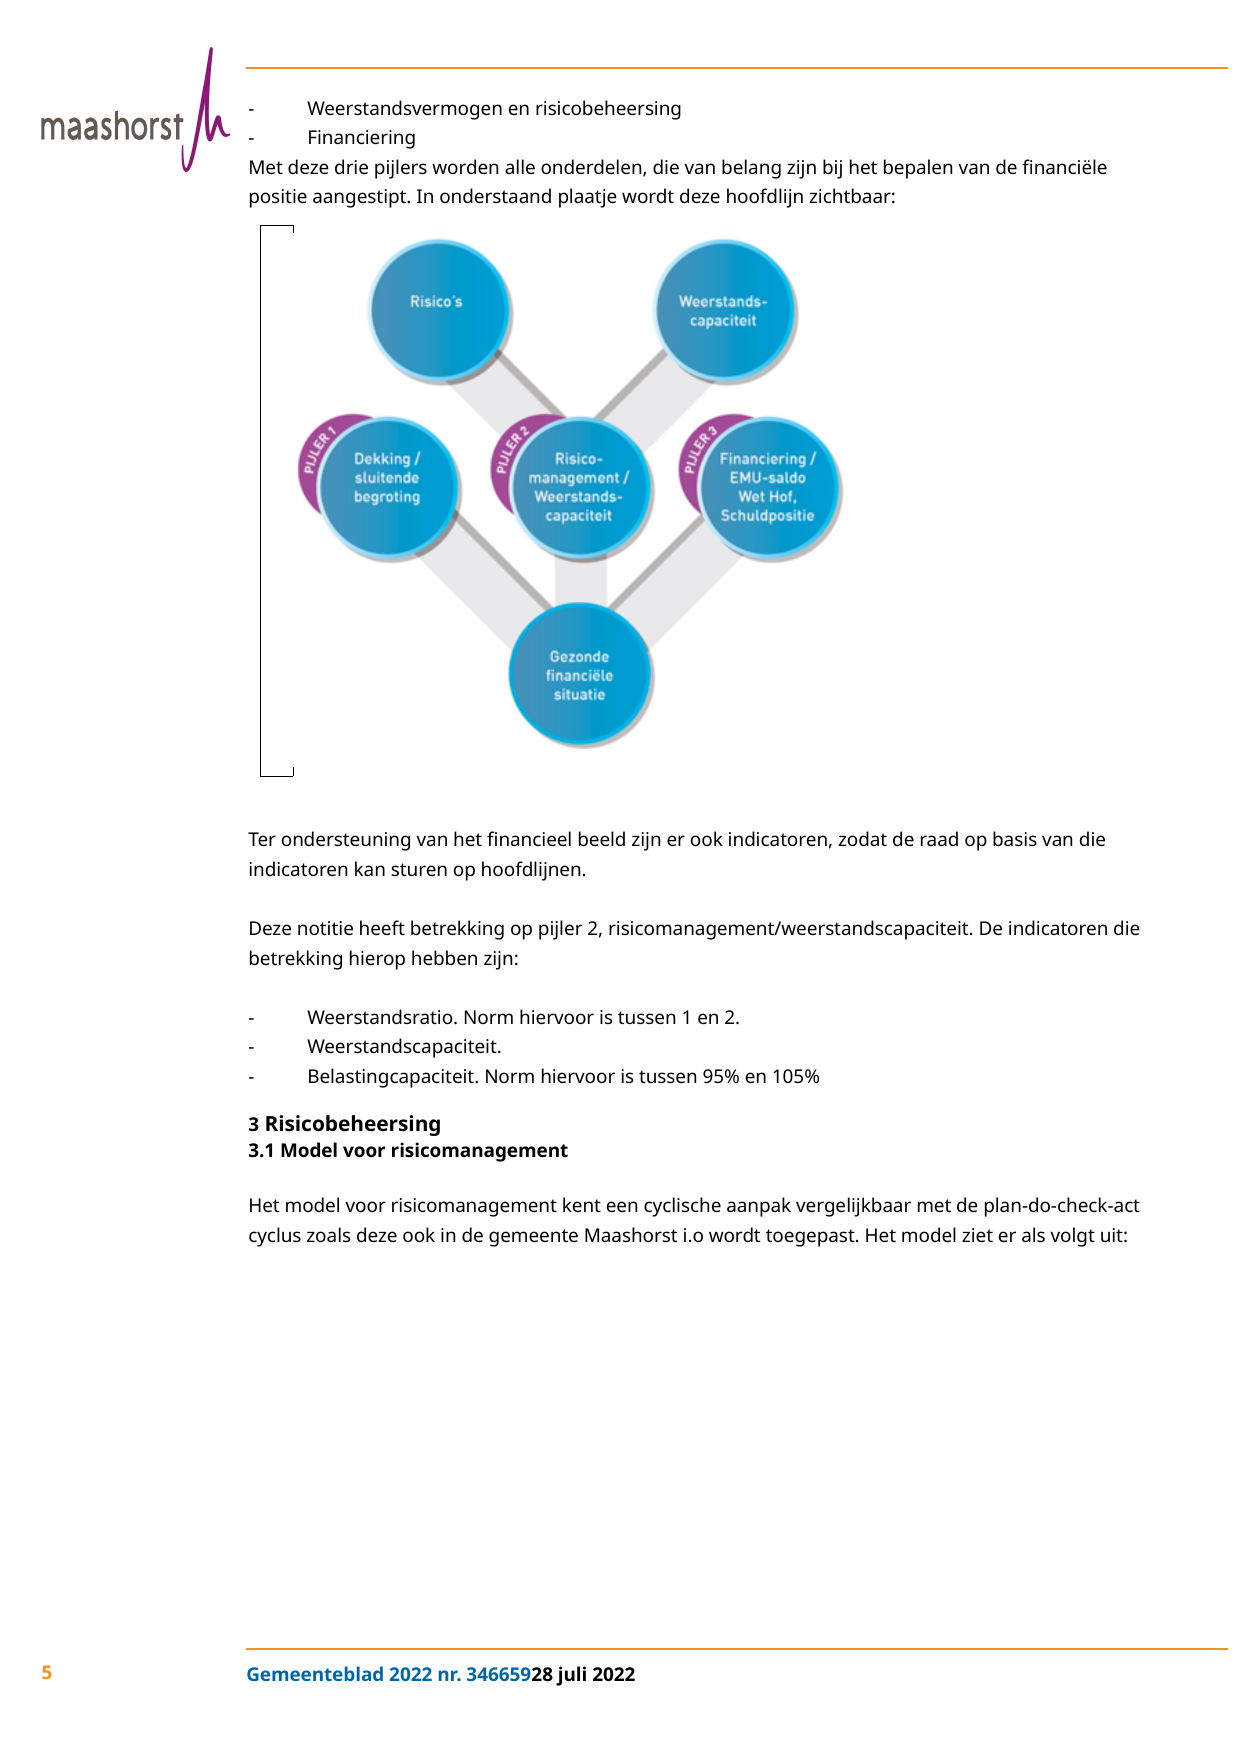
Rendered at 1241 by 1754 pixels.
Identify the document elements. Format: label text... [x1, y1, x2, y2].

list Financiering [248, 124, 1152, 150]
list Weerstandscapaciteit. [248, 1034, 1152, 1059]
text 3 Risicobeheersing [248, 1109, 1152, 1137]
text 3.1 Model voor risicomanagement [248, 1137, 1152, 1163]
text Het model voor risicomanagement kent een cyclische aanpak vergelijkbaar met de plan-do-check-act cyclus zoals deze ook in de gemeente Maashorst i.o wordt toegepast. Het model ziet er als volgt uit: [248, 1193, 1152, 1248]
picture [268, 233, 860, 767]
list Weerstandsvermogen en risicobeheersing [248, 95, 1152, 121]
text Deze notitie heeft betrekking op pijler 2, risicomanagement/weerstandscapaciteit. De indicatoren die betrekking hierop hebben zijn: [248, 915, 1152, 971]
text Met deze drie pijlers worden alle onderdelen, die van belang zijn bij het bepalen van de financiële positie aangestipt. In onderstaand plaatje wordt deze hoofdlijn zichtbaar: [248, 154, 1152, 209]
list Belastingcapaciteit. Norm hiervoor is tussen 95% en 105% [248, 1063, 1152, 1089]
picture [41, 47, 231, 172]
list Weerstandsratio. Norm hiervoor is tussen 1 en 2. [248, 1004, 1152, 1030]
text Ter ondersteuning van het financieel beeld zijn er ook indicatoren, zodat de raad op basis van die indicatoren kan sturen op hoofdlijnen. [248, 827, 1152, 882]
